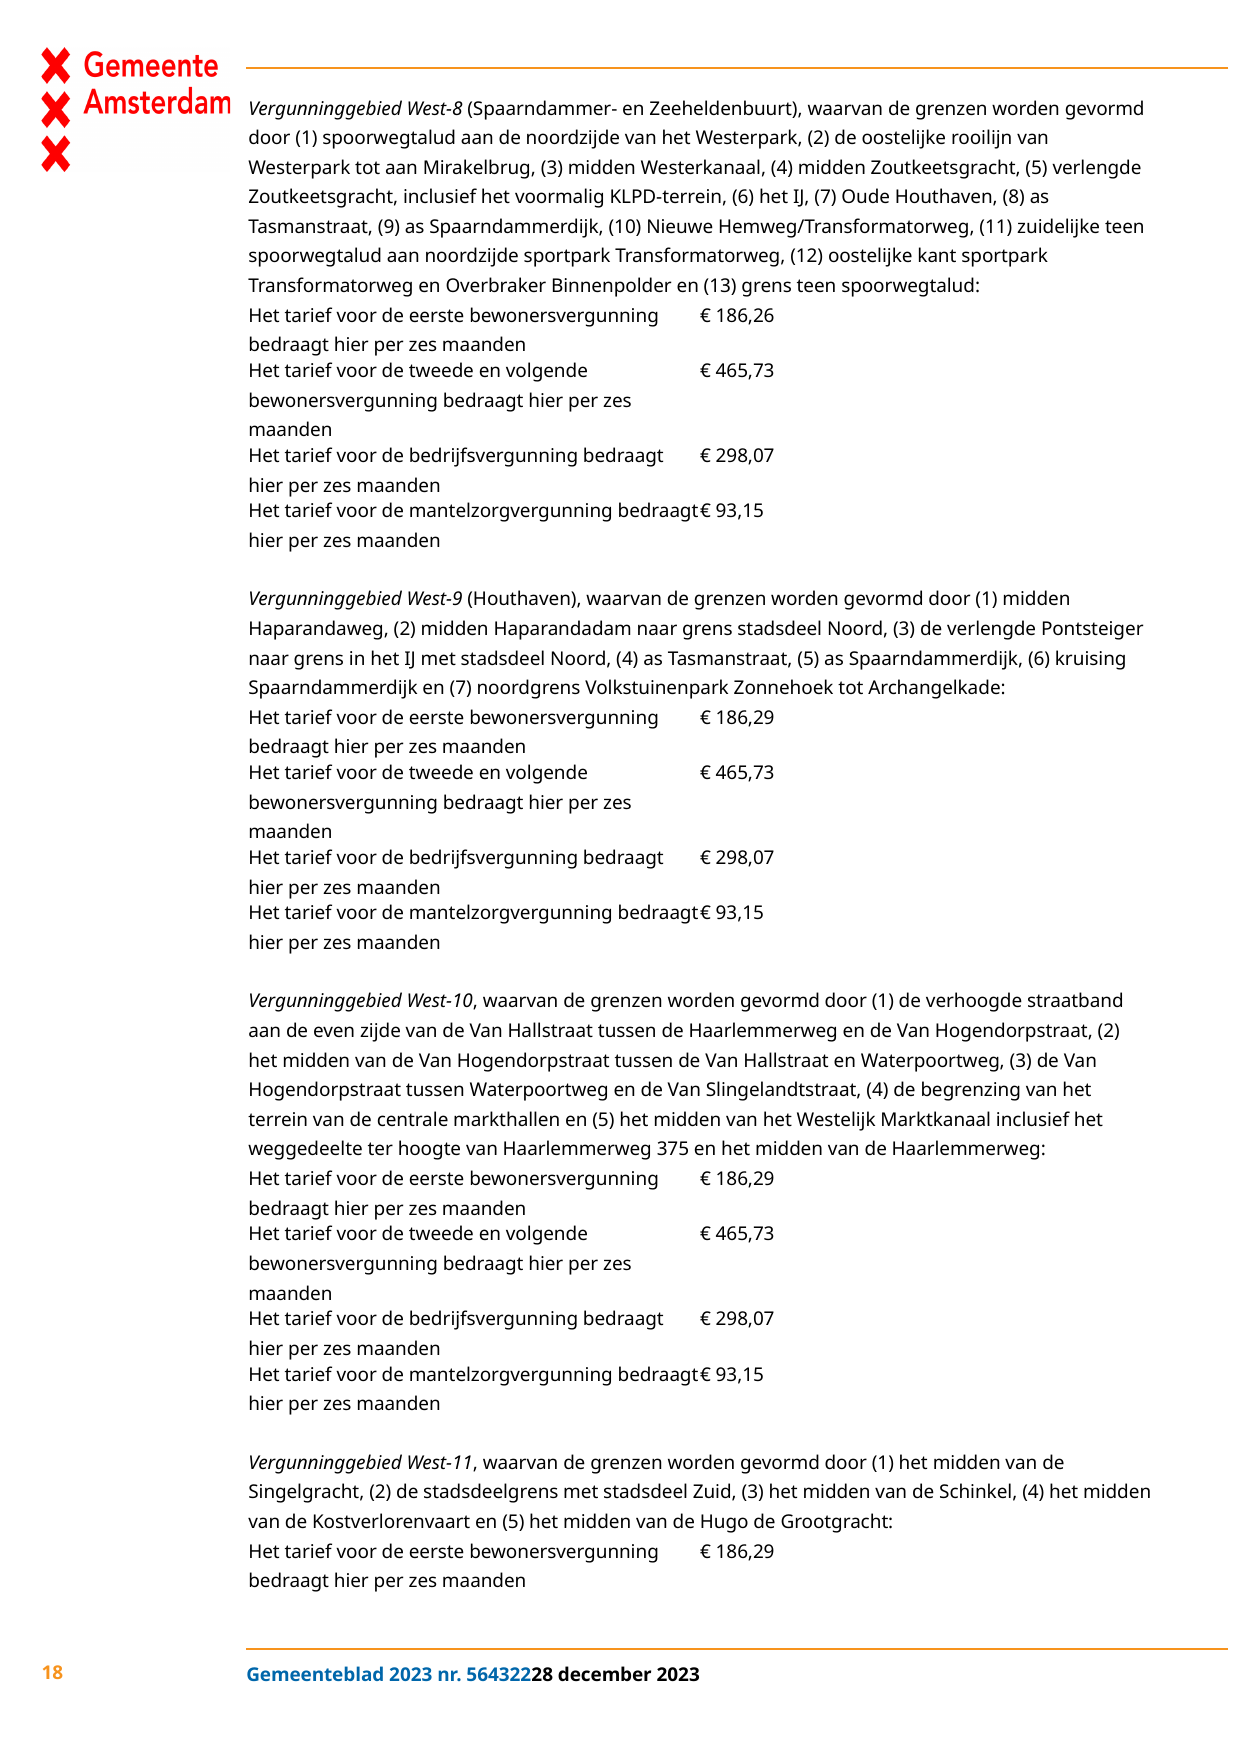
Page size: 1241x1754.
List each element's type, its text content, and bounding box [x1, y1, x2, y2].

text Vergunninggebied West-9 (Houthaven), waarvan de grenzen worden gevormd door (1) midden Haparandaweg, (2) midden Haparandadam naar grens stadsdeel Noord, (3) de verlengde Pontsteiger naar grens in het IJ met stadsdeel Noord, (4) as Tasmanstraat, (5) as Spaarndammerdijk, (6) kruising Spaarndammerdijk en (7) noordgrens Volkstuinenpark Zonnehoek tot Archangelkade: [248, 586, 1152, 700]
table_cell € 298,07 [700, 844, 1152, 899]
table_cell € 93,15 [700, 900, 1152, 955]
text Vergunninggebied West-10, waarvan de grenzen worden gevormd door (1) de verhoogde straatband aan de even zijde van de Van Hallstraat tussen de Haarlemmerweg en de Van Hogendorpstraat, (2) het midden van de Van Hogendorpstraat tussen de Van Hallstraat en Waterpoortweg, (3) de Van Hogendorpstraat tussen Waterpoortweg en de Van Slingelandtstraat, (4) de begrenzing van het terrein van de centrale markthallen en (5) het midden van het Westelijk Marktkanaal inclusief het weggedeelte ter hoogte van Haarlemmerweg 375 en het midden van de Haarlemmerweg: [248, 988, 1152, 1161]
table_header € 186,29 [700, 1538, 1152, 1593]
table_header Het tarief voor de eerste bewonersvergunning bedraagt hier per zes maanden [248, 302, 700, 357]
table_cell Het tarief voor de mantelzorgvergunning bedraagt hier per zes maanden [248, 900, 700, 955]
table_cell € 465,73 [700, 357, 1152, 442]
table_cell Het tarief voor de bedrijfsvergunning bedraagt hier per zes maanden [248, 844, 700, 899]
table_cell Het tarief voor de bedrijfsvergunning bedraagt hier per zes maanden [248, 1306, 700, 1361]
table_cell Het tarief voor de tweede en volgende bewonersvergunning bedraagt hier per zes maanden [248, 1221, 700, 1306]
table_cell Het tarief voor de mantelzorgvergunning bedraagt hier per zes maanden [248, 1361, 700, 1416]
table_cell € 298,07 [700, 1306, 1152, 1361]
table_header € 186,26 [700, 302, 1152, 357]
table_cell € 465,73 [700, 759, 1152, 844]
text Vergunninggebied West-8 (Spaarndammer- en Zeeheldenbuurt), waarvan de grenzen worden gevormd door (1) spoorwegtalud aan de noordzijde van het Westerpark, (2) de oostelijke rooilijn van Westerpark tot aan Mirakelbrug, (3) midden Westerkanaal, (4) midden Zoutkeetsgracht, (5) verlengde Zoutkeetsgracht, inclusief het voormalig KLPD-terrein, (6) het IJ, (7) Oude Houthaven, (8) as Tasmanstraat, (9) as Spaarndammerdijk, (10) Nieuwe Hemweg/Transformatorweg, (11) zuidelijke teen spoorwegtalud aan noordzijde sportpark Transformatorweg, (12) oostelijke kant sportpark Transformatorweg en Overbraker Binnenpolder en (13) grens teen spoorwegtalud: [248, 95, 1152, 298]
table_cell Het tarief voor de tweede en volgende bewonersvergunning bedraagt hier per zes maanden [248, 759, 700, 844]
table_cell € 93,15 [700, 498, 1152, 553]
table_header € 186,29 [700, 1165, 1152, 1221]
table_header € 186,29 [700, 704, 1152, 759]
picture [41, 47, 231, 172]
table_cell Het tarief voor de bedrijfsvergunning bedraagt hier per zes maanden [248, 442, 700, 497]
table_cell Het tarief voor de mantelzorgvergunning bedraagt hier per zes maanden [248, 498, 700, 553]
table_cell € 93,15 [700, 1361, 1152, 1416]
table_header Het tarief voor de eerste bewonersvergunning bedraagt hier per zes maanden [248, 1538, 700, 1593]
table_header Het tarief voor de eerste bewonersvergunning bedraagt hier per zes maanden [248, 704, 700, 759]
table_header Het tarief voor de eerste bewonersvergunning bedraagt hier per zes maanden [248, 1165, 700, 1221]
table_cell Het tarief voor de tweede en volgende bewonersvergunning bedraagt hier per zes maanden [248, 357, 700, 442]
table_cell € 465,73 [700, 1221, 1152, 1306]
text Vergunninggebied West-11, waarvan de grenzen worden gevormd door (1) het midden van de Singelgracht, (2) de stadsdeelgrens met stadsdeel Zuid, (3) het midden van de Schinkel, (4) het midden van de Kostverlorenvaart en (5) het midden van de Hugo de Grootgracht: [248, 1449, 1152, 1534]
table_cell € 298,07 [700, 442, 1152, 497]
